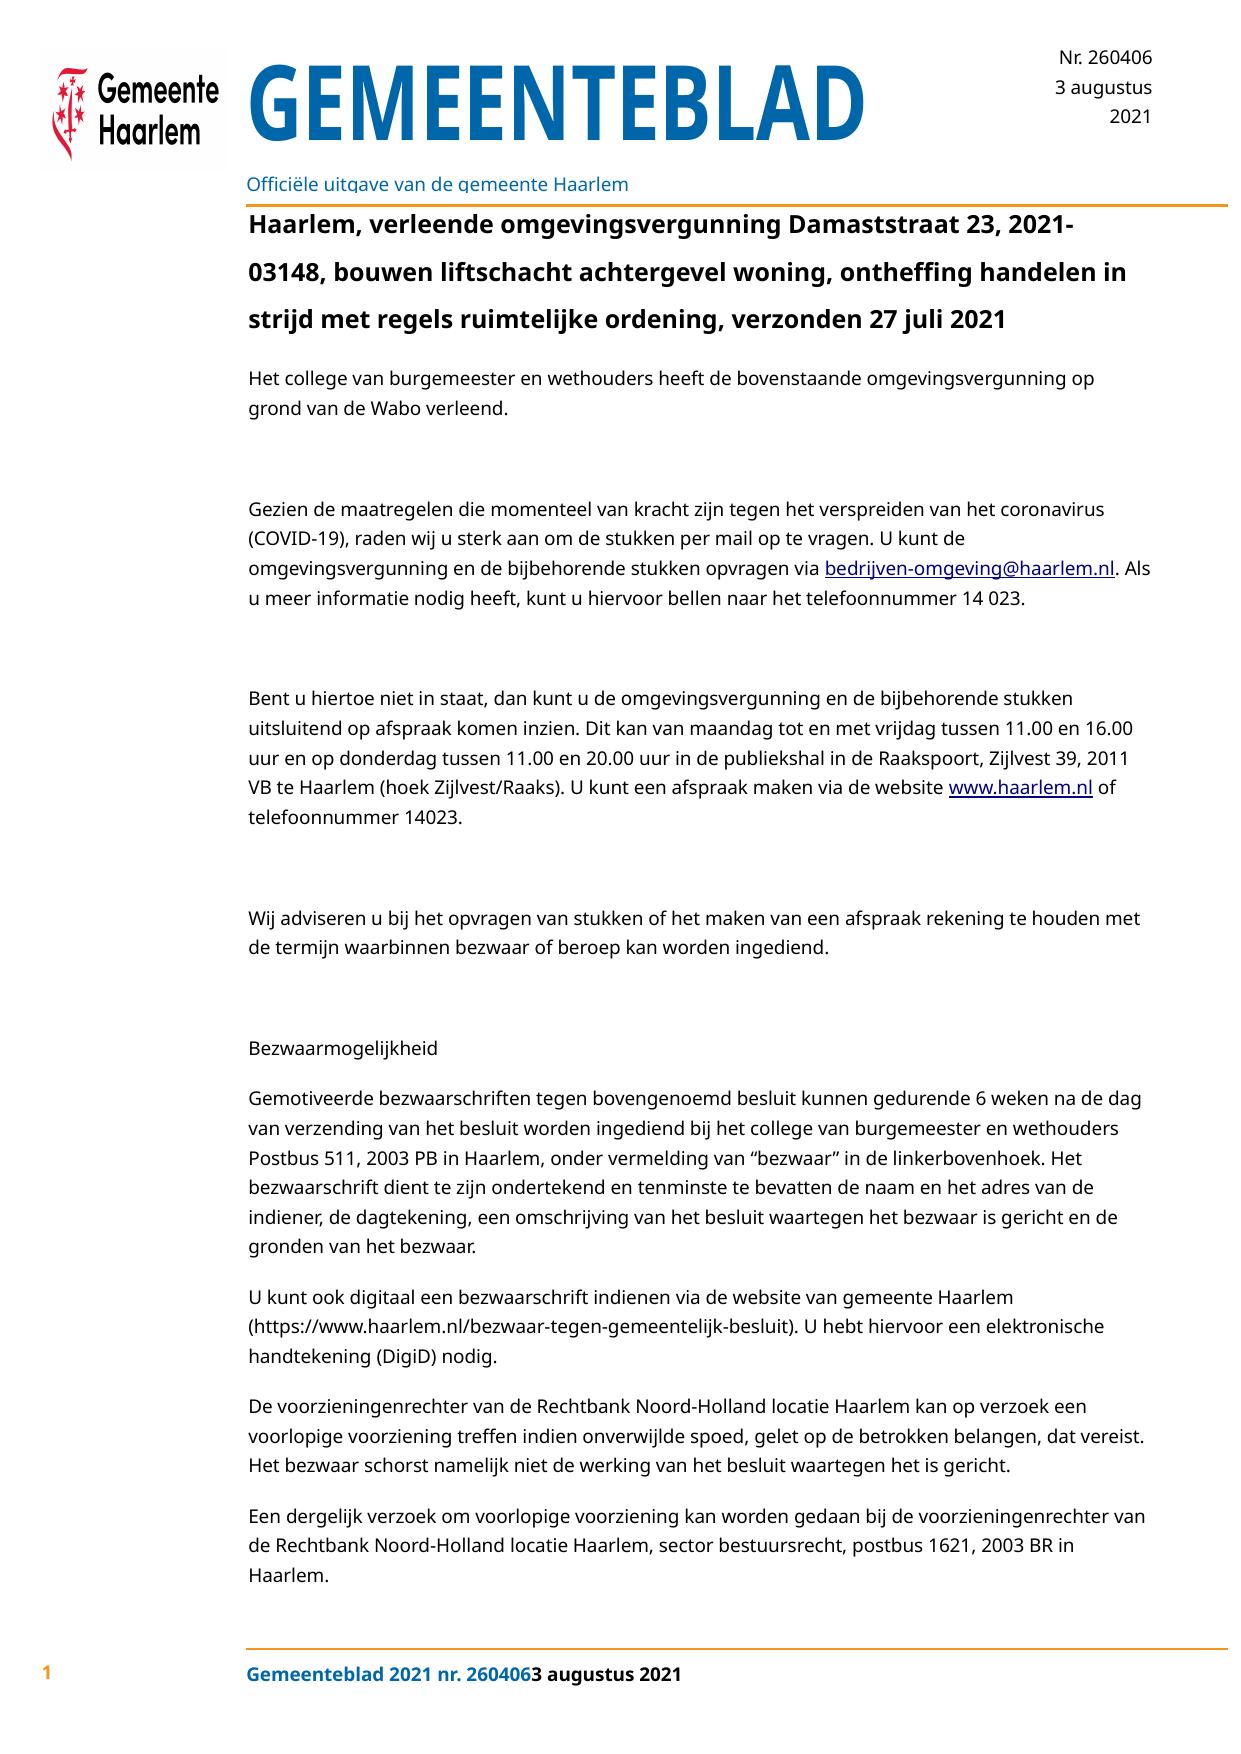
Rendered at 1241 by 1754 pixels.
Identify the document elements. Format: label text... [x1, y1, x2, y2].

text Haarlem, verleende omgevingsvergunning Damaststraat 23, 2021-03148, bouwen liftschacht achtergevel woning, ontheffing handelen in strijd met regels ruimtelijke ordening, verzonden 27 juli 2021 [248, 207, 1152, 336]
text Gemotiveerde bezwaarschriften tegen bovengenoemd besluit kunnen gedurende 6 weken na de dag van verzending van het besluit worden ingediend bij het college van burgemeester en wethouders Postbus 511, 2003 PB in Haarlem, onder vermelding van “bezwaar” in de linkerbovenhoek. Het bezwaarschrift dient te zijn ondertekend en tenminste te bevatten de naam en het adres van de indiener, de dagtekening, een omschrijving van het besluit waartegen het bezwaar is gericht en de gronden van het bezwaar. [248, 1086, 1152, 1259]
picture [41, 47, 231, 172]
text Gezien de maatregelen die momenteel van kracht zijn tegen het verspreiden van het coronavirus (COVID-19), raden wij u sterk aan om de stukken per mail op te vragen. U kunt de omgevingsvergunning en de bijbehorende stukken opvragen via bedrijven-omgeving@haarlem.nl. Als u meer informatie nodig heeft, kunt u hiervoor bellen naar het telefoonnummer 14 023. [248, 496, 1152, 610]
text Een dergelijk verzoek om voorlopige voorziening kan worden gedaan bij de voorzieningenrechter van de Rechtbank Noord-Holland locatie Haarlem, sector bestuursrecht, postbus 1621, 2003 BR in Haarlem. [248, 1503, 1152, 1588]
text Bent u hiertoe niet in staat, dan kunt u de omgevingsvergunning en de bijbehorende stukken uitsluitend op afspraak komen inzien. Dit kan van maandag tot en met vrijdag tussen 11.00 en 16.00 uur en op donderdag tussen 11.00 en 20.00 uur in de publiekshal in de Raakspoort, Zijlvest 39, 2011 VB te Haarlem (hoek Zijlvest/Raaks). U kunt een afspraak maken via de website www.haarlem.nl of telefoonnummer 14023. [248, 686, 1152, 829]
text Bezwaarmogelijkheid [248, 1035, 1152, 1061]
text Het college van burgemeester en wethouders heeft de bovenstaande omgevingsvergunning op grond van de Wabo verleend. [248, 366, 1152, 421]
text Wij adviseren u bij het opvragen van stukken of het maken van een afspraak rekening te houden met de termijn waarbinnen bezwaar of beroep kan worden ingediend. [248, 905, 1152, 960]
text De voorzieningenrechter van de Rechtbank Noord-Holland locatie Haarlem kan op verzoek een voorlopige voorziening treffen indien onverwijlde spoed, gelet op de betrokken belangen, dat vereist. Het bezwaar schorst namelijk niet de werking van het besluit waartegen het is gericht. [248, 1393, 1152, 1478]
text U kunt ook digitaal een bezwaarschrift indienen via de website van gemeente Haarlem (https://www.haarlem.nl/bezwaar-tegen-gemeentelijk-besluit). U hebt hiervoor een elektronische handtekening (DigiD) nodig. [248, 1284, 1152, 1369]
